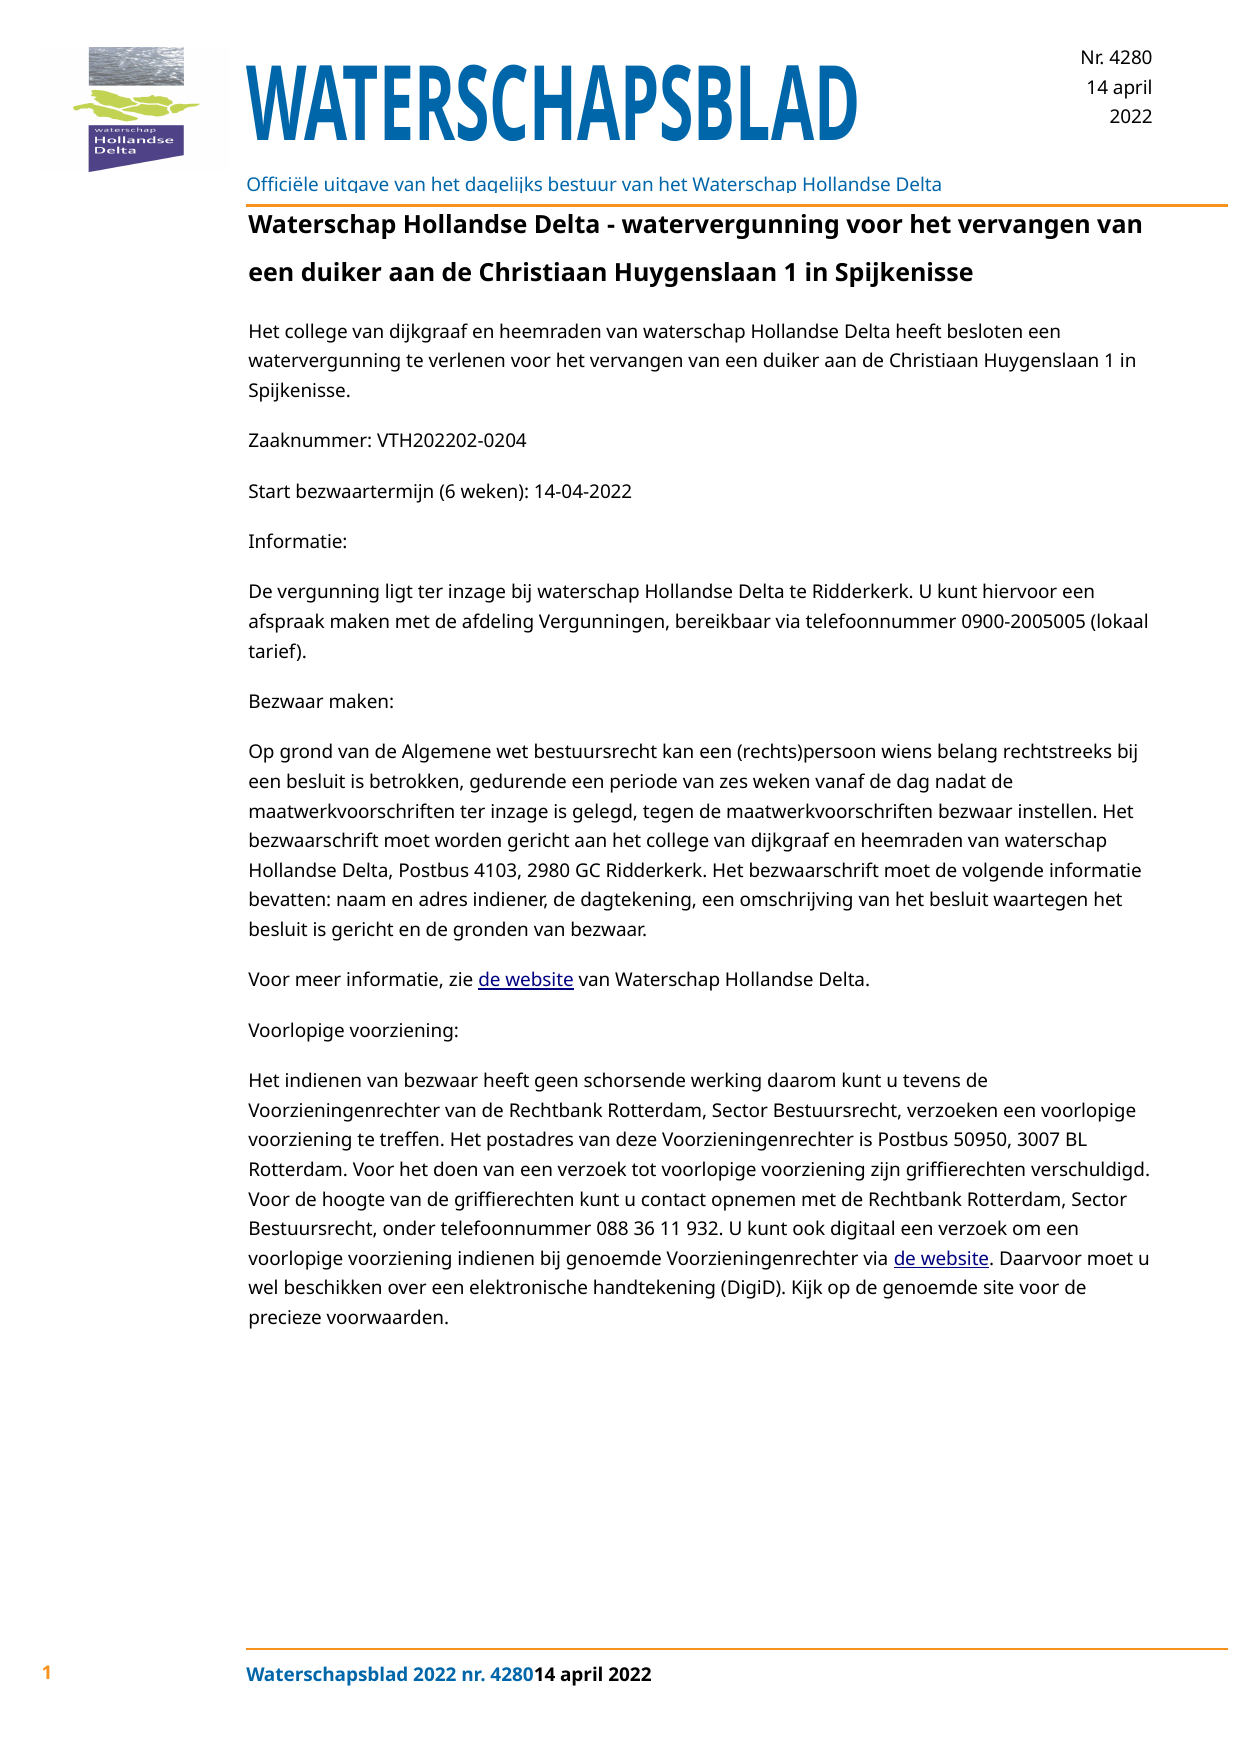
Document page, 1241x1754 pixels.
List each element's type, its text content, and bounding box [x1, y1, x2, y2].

text Op grond van de Algemene wet bestuursrecht kan een (rechts)persoon wiens belang rechtstreeks bij een besluit is betrokken, gedurende een periode van zes weken vanaf de dag nadat de maatwerkvoorschriften ter inzage is gelegd, tegen de maatwerkvoorschriften bezwaar instellen. Het bezwaarschrift moet worden gericht aan het college van dijkgraaf en heemraden van waterschap Hollandse Delta, Postbus 4103, 2980 GC Ridderkerk. Het bezwaarschrift moet de volgende informatie bevatten: naam en adres indiener, de dagtekening, een omschrijving van het besluit waartegen het besluit is gericht en de gronden van bezwaar. [248, 739, 1152, 942]
picture [41, 47, 231, 172]
text Het indienen van bezwaar heeft geen schorsende werking daarom kunt u tevens de Voorzieningenrechter van de Rechtbank Rotterdam, Sector Bestuursrecht, verzoeken een voorlopige voorziening te treffen. Het postadres van deze Voorzieningenrechter is Postbus 50950, 3007 BL Rotterdam. Voor het doen van een verzoek tot voorlopige voorziening zijn griffierechten verschuldigd. Voor de hoogte van de griffierechten kunt u contact opnemen met de Rechtbank Rotterdam, Sector Bestuursrecht, onder telefoonnummer 088 36 11 932. U kunt ook digitaal een verzoek om een voorlopige voorziening indienen bij genoemde Voorzieningenrechter via de website. Daarvoor moet u wel beschikken over een elektronische handtekening (DigiD). Kijk op de genoemde site voor de precieze voorwaarden. [248, 1067, 1152, 1330]
text De vergunning ligt ter inzage bij waterschap Hollandse Delta te Ridderkerk. U kunt hiervoor een afspraak maken met de afdeling Vergunningen, bereikbaar via telefoonnummer 0900-2005005 (lokaal tarief). [248, 579, 1152, 664]
text Zaaknummer: VTH202202-0204 [248, 427, 1152, 453]
text Start bezwaartermijn (6 weken): 14-04-2022 [248, 478, 1152, 504]
text Waterschap Hollandse Delta - watervergunning voor het vervangen van een duiker aan de Christiaan Huygenslaan 1 in Spijkenisse [248, 207, 1152, 288]
text Voorlopige voorziening: [248, 1017, 1152, 1043]
text Informatie: [248, 528, 1152, 554]
text Voor meer informatie, zie de website van Waterschap Hollandse Delta. [248, 967, 1152, 992]
text Bezwaar maken: [248, 688, 1152, 714]
text Het college van dijkgraaf en heemraden van waterschap Hollandse Delta heeft besloten een watervergunning te verlenen voor het vervangen van een duiker aan de Christiaan Huygenslaan 1 in Spijkenisse. [248, 318, 1152, 403]
